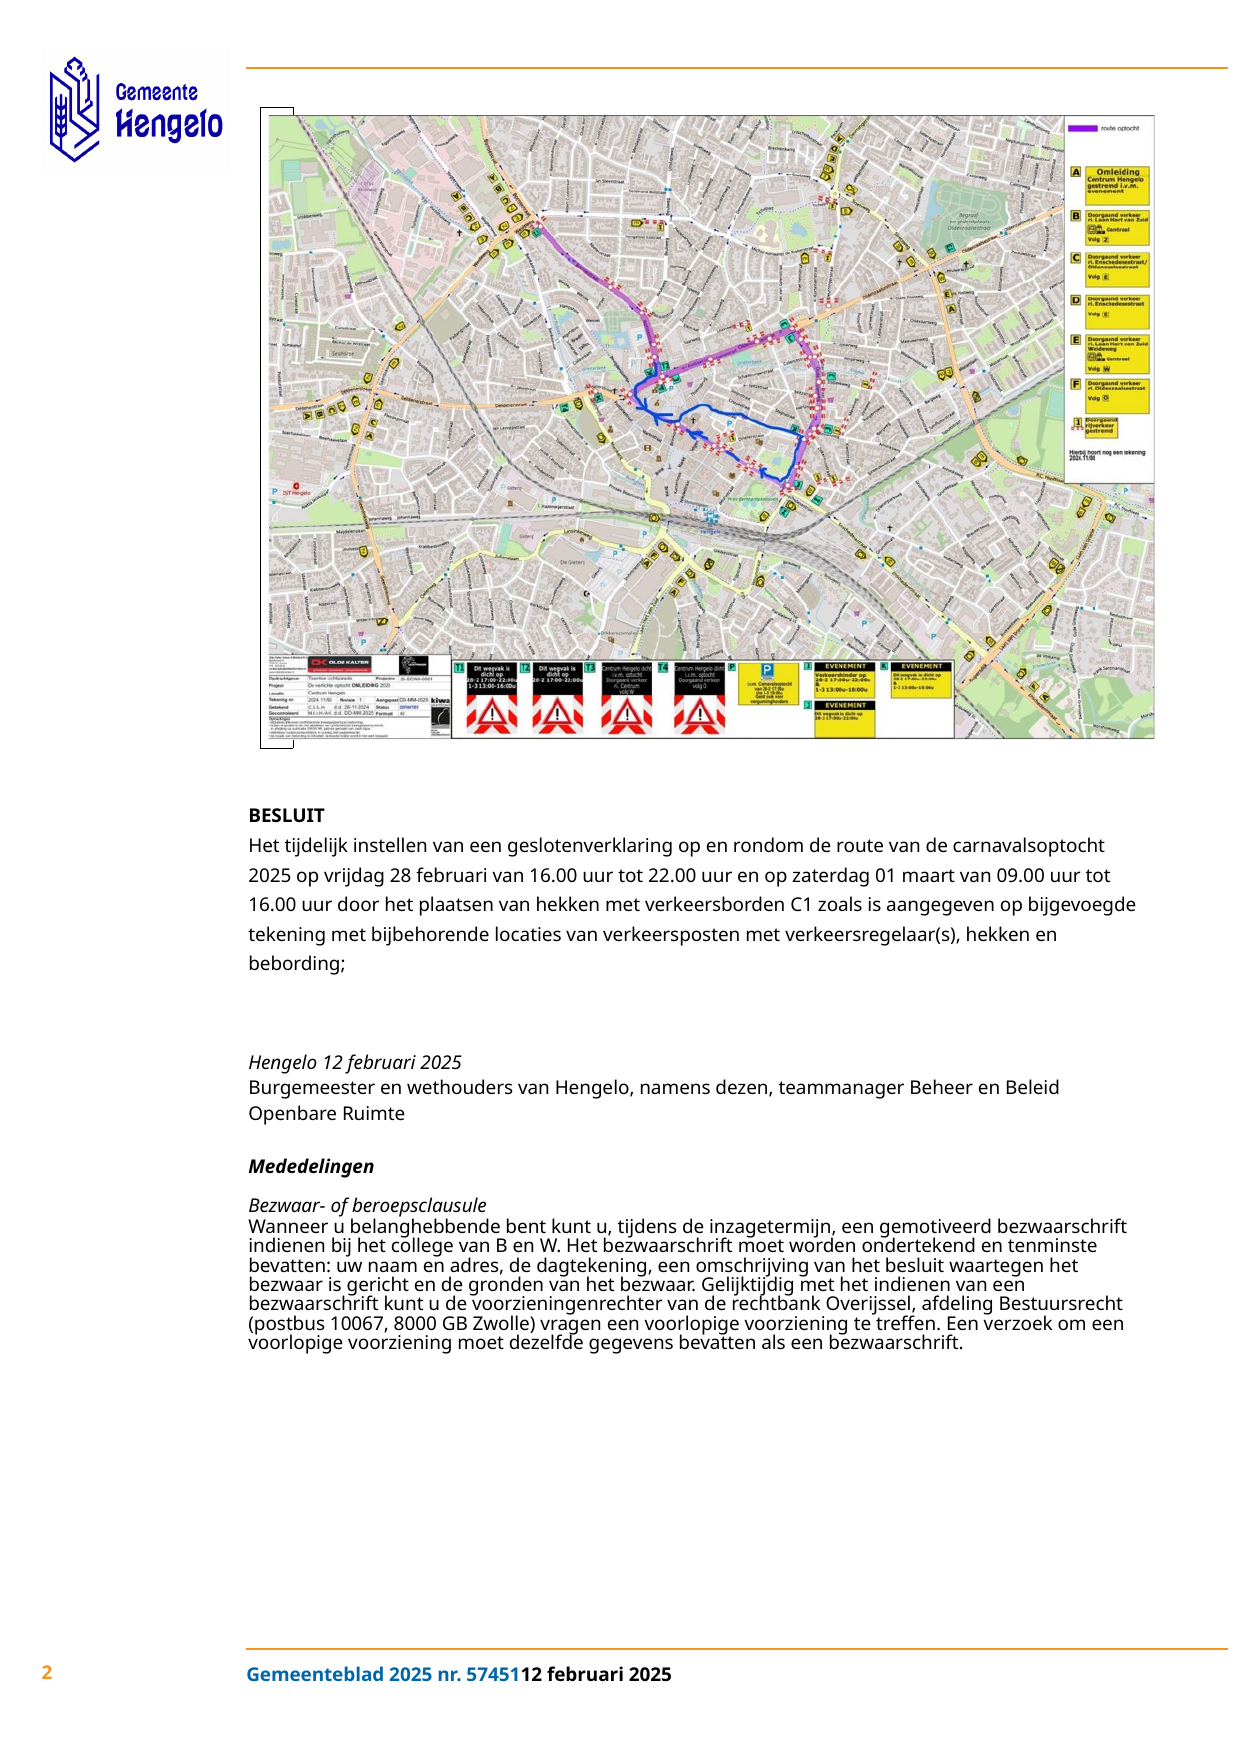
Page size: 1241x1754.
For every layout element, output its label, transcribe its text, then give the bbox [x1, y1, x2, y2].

text Mededelingen [248, 1153, 1152, 1179]
text BESLUIT [248, 803, 1152, 828]
picture [268, 115, 1155, 740]
text Bezwaar- of beroepsclausule [248, 1192, 1152, 1218]
text Het tijdelijk instellen van een geslotenverklaring op en rondom de route van de carnavalsoptocht 2025 op vrijdag 28 februari van 16.00 uur tot 22.00 uur en op zaterdag 01 maart van 09.00 uur tot 16.00 uur door het plaatsen van hekken met verkeersborden C1 zoals is aangegeven op bijgevoegde tekening met bijbehorende locaties van verkeersposten met verkeersregelaar(s), hekken en bebording; [248, 832, 1152, 976]
text Burgemeester en wethouders van Hengelo, namens dezen, teammanager Beheer en Beleid Openbare Ruimte [248, 1074, 1152, 1126]
text Wanneer u belanghebbende bent kunt u, tijdens de inzagetermijn, een gemotiveerd bezwaarschrift indienen bij het college van B en W. Het bezwaarschrift moet worden ondertekend en tenminste bevatten: uw naam en adres, de dagtekening, een omschrijving van het besluit waartegen het bezwaar is gericht en de gronden van het bezwaar. Gelijktijdig met het indienen van een bezwaarschrift kunt u de voorzieningenrechter van de rechtbank Overijssel, afdeling Bestuursrecht (postbus 10067, 8000 GB Zwolle) vragen een voorlopige voorziening te treffen. Een verzoek om een voorlopige voorziening moet dezelfde gegevens bevatten als een bezwaarschrift. [248, 1218, 1152, 1353]
text Hengelo 12 februari 2025 [248, 1049, 1152, 1074]
picture [41, 47, 231, 172]
